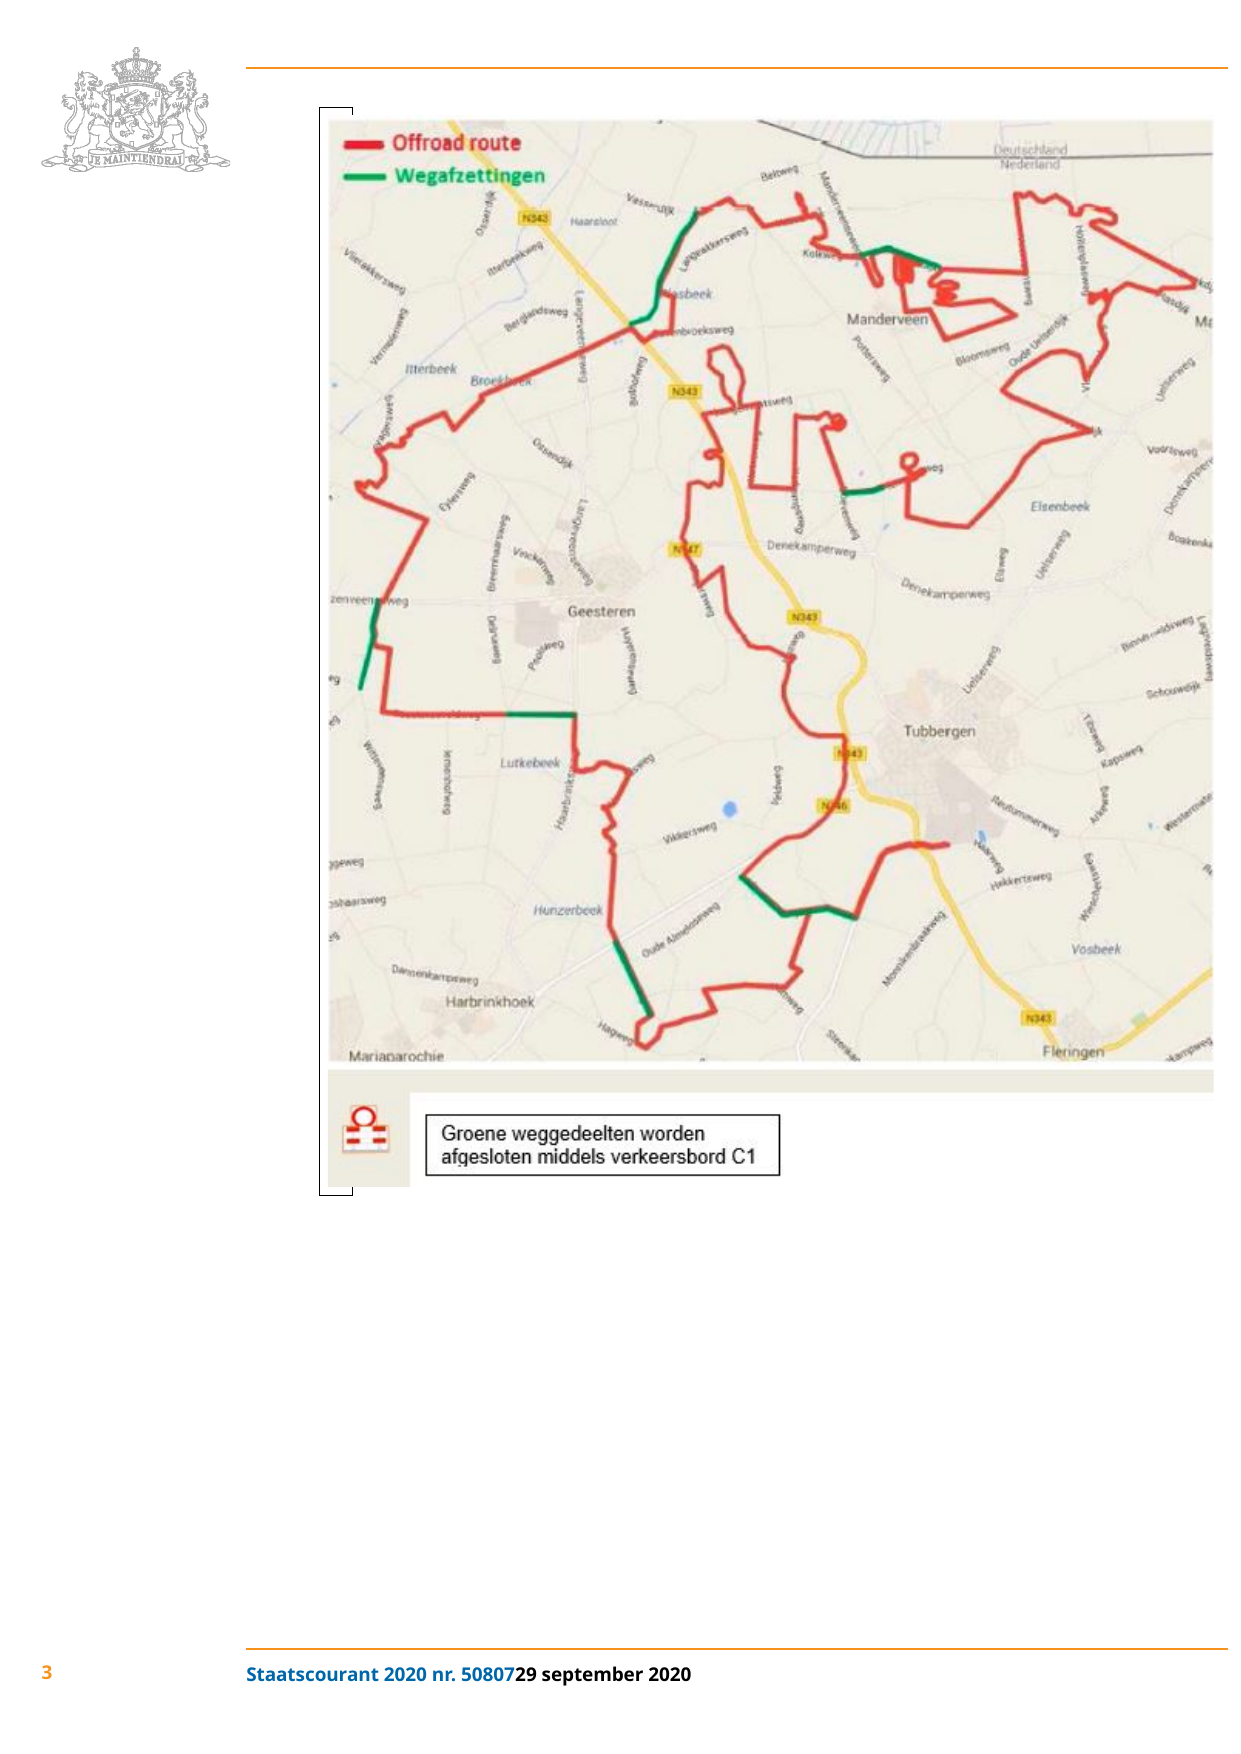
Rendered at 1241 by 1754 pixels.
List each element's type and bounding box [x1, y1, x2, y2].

picture [41, 47, 231, 172]
picture [327, 115, 1214, 1187]
